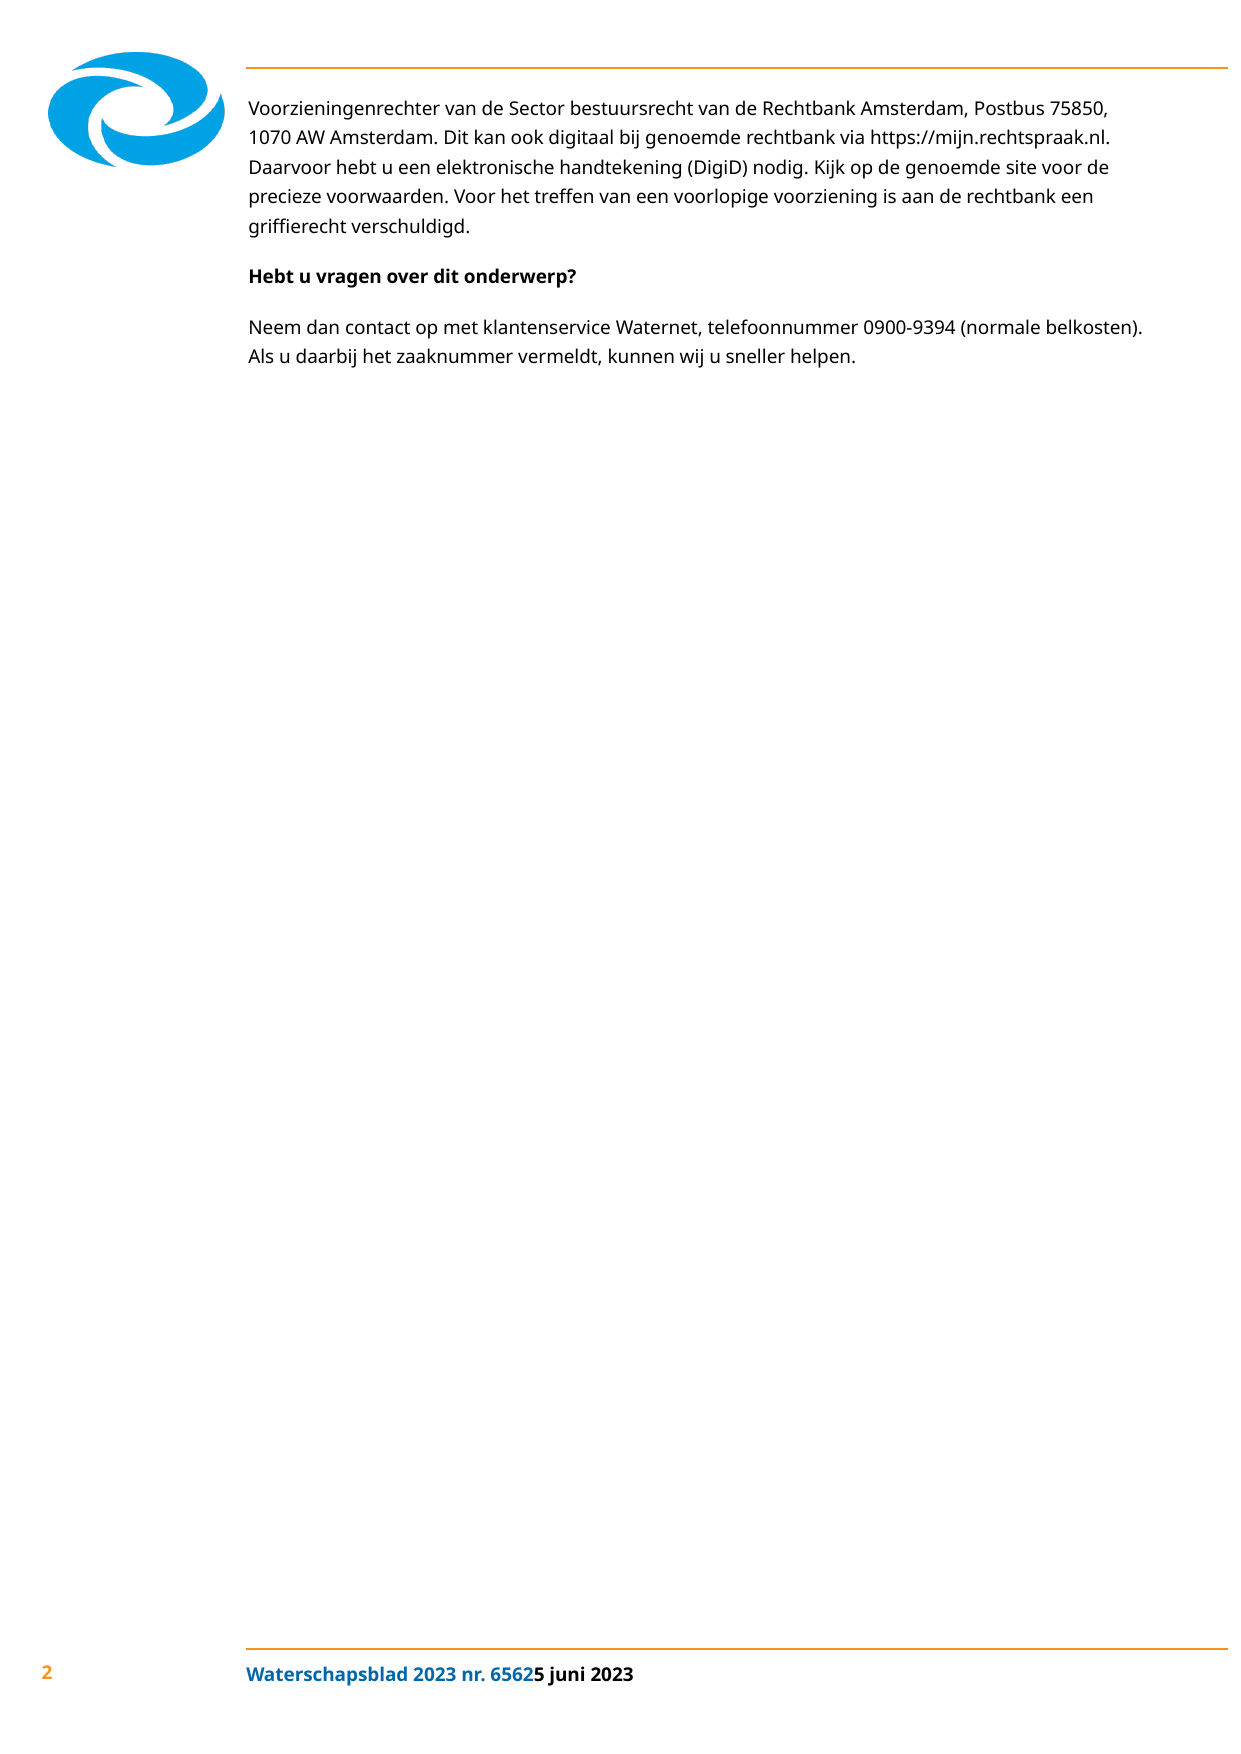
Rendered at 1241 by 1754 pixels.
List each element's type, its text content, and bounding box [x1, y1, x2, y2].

picture [41, 47, 231, 172]
text Hebt u vragen over dit onderwerp? [248, 263, 1152, 289]
text Neem dan contact op met klantenservice Waternet, telefoonnummer 0900-9394 (normale belkosten). Als u daarbij het zaaknummer vermeldt, kunnen wij u sneller helpen. [248, 314, 1152, 369]
text Voorzieningenrechter van de Sector bestuursrecht van de Rechtbank Amsterdam, Postbus 75850, 1070 AW Amsterdam. Dit kan ook digitaal bij genoemde rechtbank via https://mijn.rechtspraak.nl. Daarvoor hebt u een elektronische handtekening (DigiD) nodig. Kijk op de genoemde site voor de precieze voorwaarden. Voor het treffen van een voorlopige voorziening is aan de rechtbank een griffierecht verschuldigd. [248, 95, 1152, 239]
